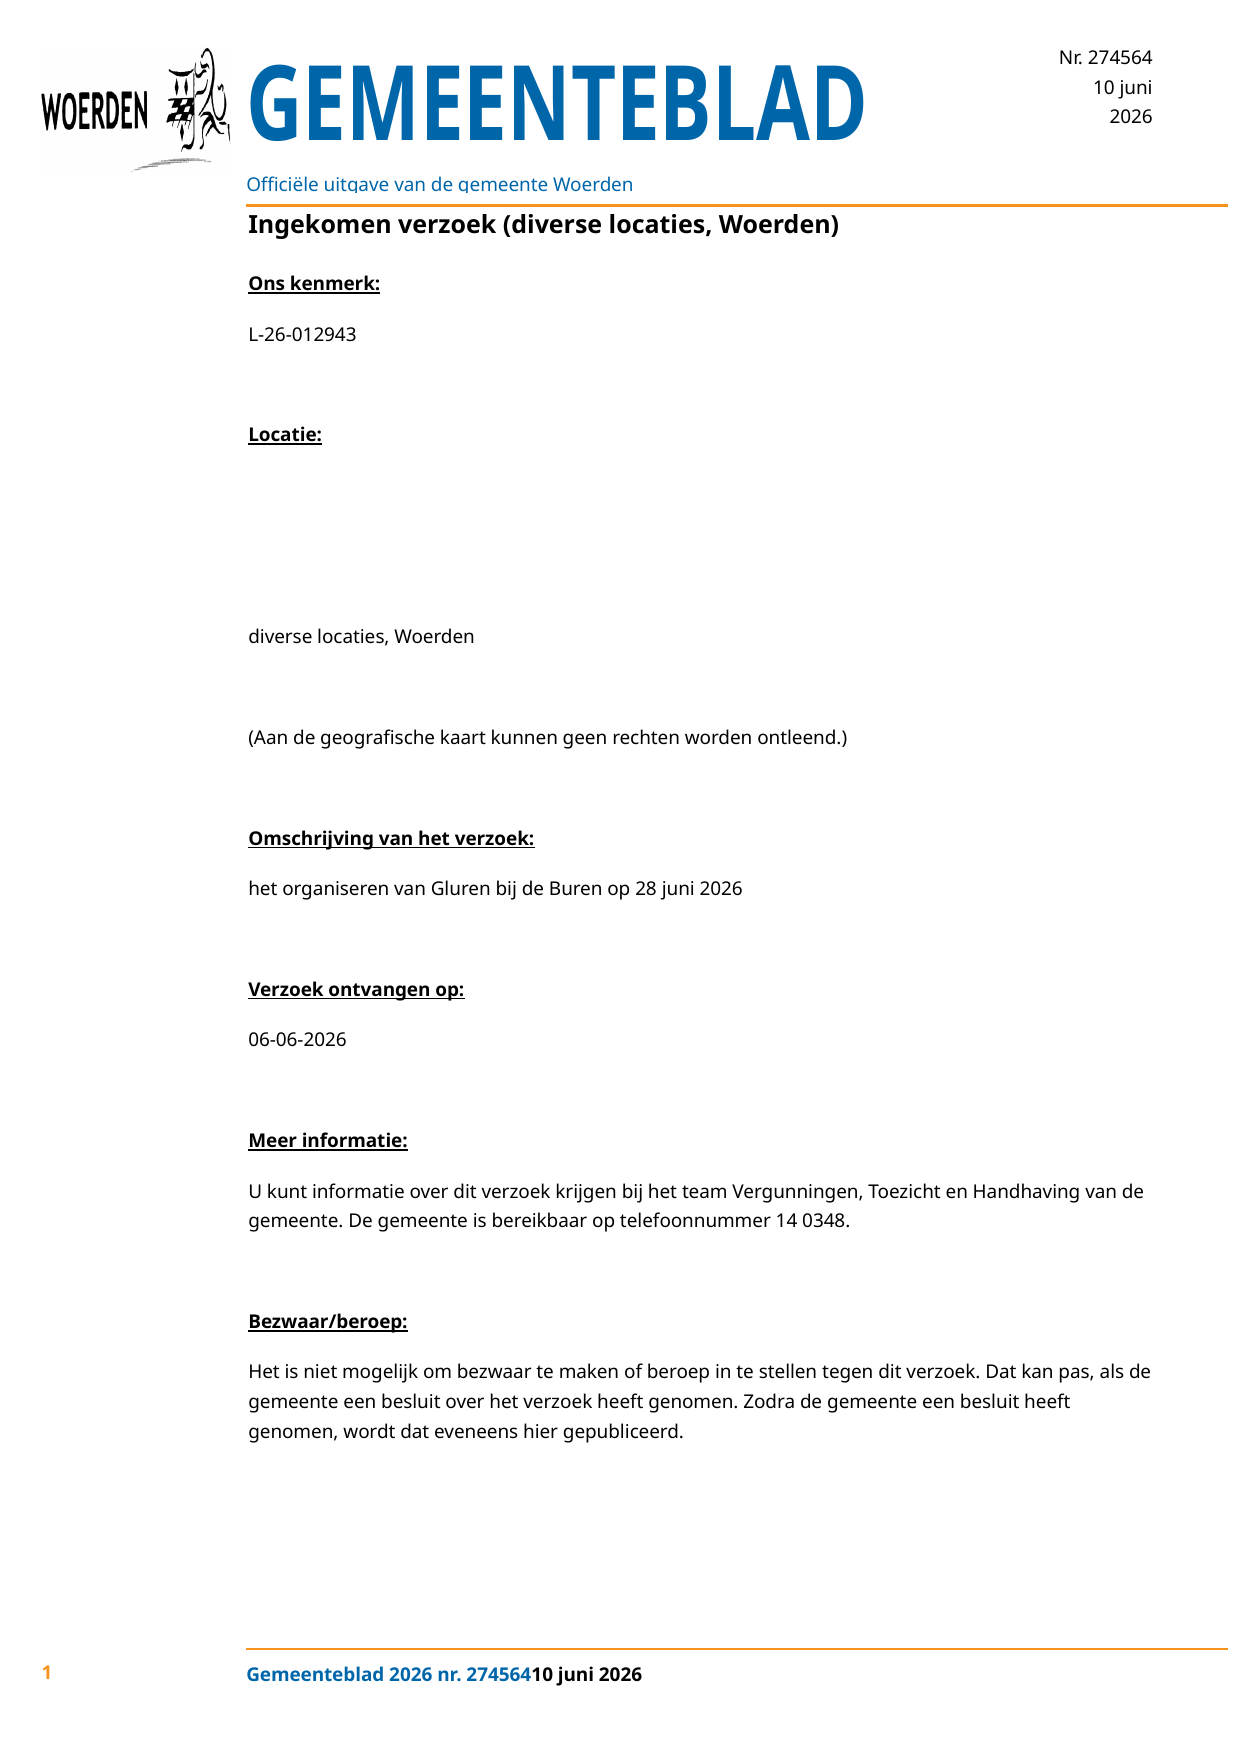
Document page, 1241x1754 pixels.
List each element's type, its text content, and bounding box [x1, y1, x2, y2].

text diverse locaties, Woerden [248, 623, 1152, 649]
text Meer informatie: [248, 1127, 1152, 1153]
text Verzoek ontvangen op: [248, 976, 1152, 1002]
text Locatie: [248, 422, 1152, 447]
text Ons kenmerk: [248, 270, 1152, 296]
text Bezwaar/beroep: [248, 1308, 1152, 1334]
text Ingekomen verzoek (diverse locaties, Woerden) [248, 207, 1152, 241]
text U kunt informatie over dit verzoek krijgen bij het team Vergunningen, Toezicht en Handhaving van de gemeente. De gemeente is bereikbaar op telefoonnummer 14 0348. [248, 1178, 1152, 1233]
text het organiseren van Gluren bij de Buren op 28 juni 2026 [248, 875, 1152, 901]
text (Aan de geografische kaart kunnen geen rechten worden ontleend.) [248, 724, 1152, 750]
text L-26-012943 [248, 321, 1152, 346]
text Het is niet mogelijk om bezwaar te maken of beroep in te stellen tegen dit verzoek. Dat kan pas, als de gemeente een besluit over het verzoek heeft genomen. Zodra de gemeente een besluit heeft genomen, wordt dat eveneens hier gepubliceerd. [248, 1359, 1152, 1443]
text Omschrijving van het verzoek: [248, 825, 1152, 851]
text 06-06-2026 [248, 1027, 1152, 1052]
picture [41, 47, 231, 172]
